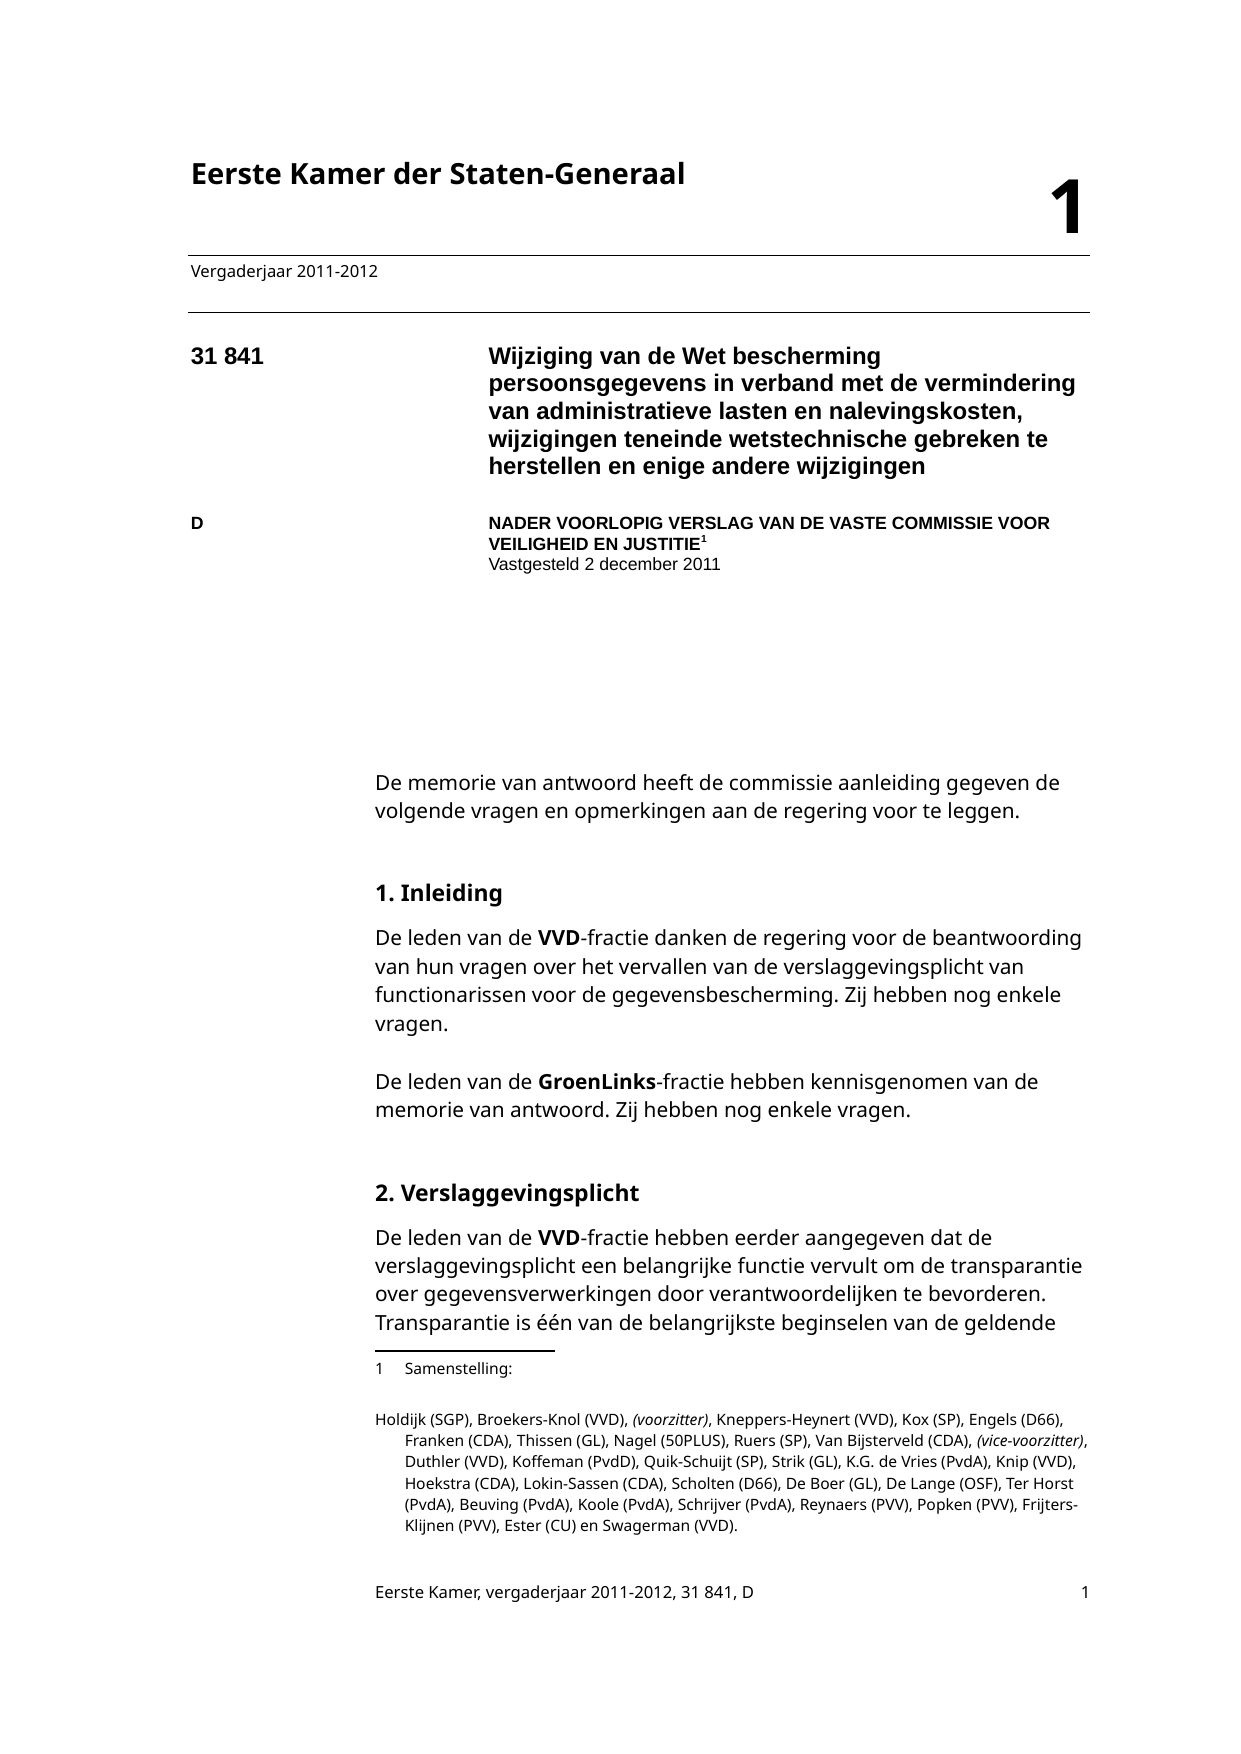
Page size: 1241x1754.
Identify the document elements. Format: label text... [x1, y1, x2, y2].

subtitle 1. Inleiding [375, 877, 1090, 908]
table_cell [188, 313, 485, 339]
text De leden van de VVD-fractie danken de regering voor de beantwoording van hun vragen over het vervallen van de verslaggevingsplicht van functionarissen voor de gegevensbescherming. Zij hebben nog enkele vragen. [375, 923, 1090, 1037]
table_cell [485, 256, 1090, 312]
text De memorie van antwoord heeft de commissie aanleiding gegeven de volgende vragen en opmerkingen aan de regering voor te leggen. [375, 768, 1090, 824]
table_cell NADER VOORLOPIG VERSLAG VAN DE VASTE COMMISSIE VOOR VEILIGHEID EN JUSTITIE Vastgesteld 2 december 2011 [485, 510, 1090, 649]
table_cell 31 841 [188, 339, 485, 510]
subtitle 2. Verslaggevingsplicht [375, 1176, 1090, 1208]
text De leden van de VVD-fractie hebben eerder aangegeven dat de verslaggevingsplicht een belangrijke functie vervult om de transparantie over gegevensverwerkingen door verantwoordelijken te bevorderen. Transparantie is één van de belangrijkste beginselen van de geldende [375, 1223, 1090, 1336]
table_header Eerste Kamer der Staten-Generaal [188, 150, 909, 255]
table_cell Vergaderjaar 2011-2012 [188, 256, 485, 312]
table_cell [485, 313, 1090, 339]
table_cell D [188, 510, 485, 649]
table_header 1 [910, 150, 1090, 255]
table_cell Wijziging van de Wet bescherming persoonsgegevens in verband met de vermindering van administratieve lasten en nalevingskosten, wijzigingen teneinde wetstechnische gebreken te herstellen en enige andere wijzigingen [485, 339, 1090, 510]
text De leden van de GroenLinks-fractie hebben kennisgenomen van de memorie van antwoord. Zij hebben nog enkele vragen. [375, 1067, 1090, 1124]
